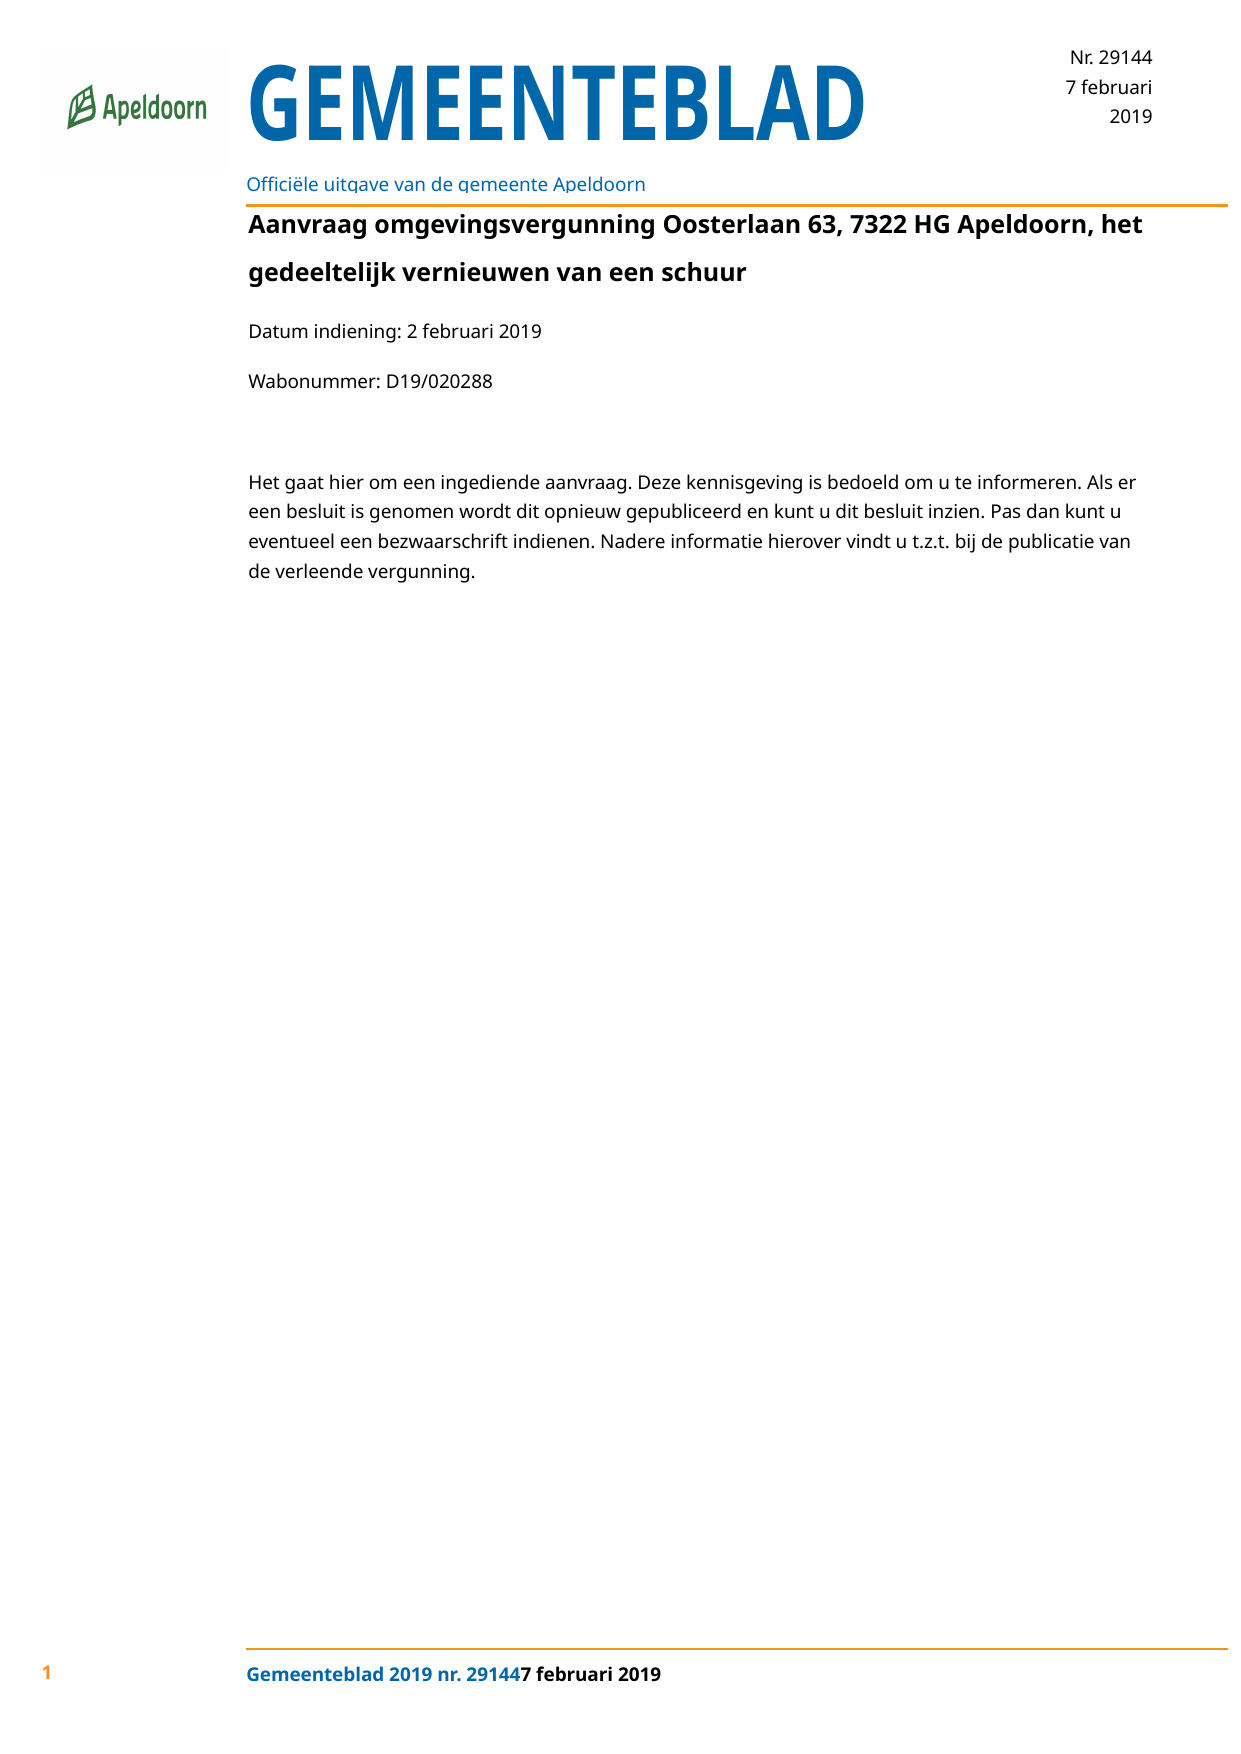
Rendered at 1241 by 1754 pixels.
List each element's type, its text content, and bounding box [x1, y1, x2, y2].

text Het gaat hier om een ingediende aanvraag. Deze kennisgeving is bedoeld om u te informeren. Als er een besluit is genomen wordt dit opnieuw gepubliceerd en kunt u dit besluit inzien. Pas dan kunt u eventueel een bezwaarschrift indienen. Nadere informatie hierover vindt u t.z.t. bij de publicatie van de verleende vergunning. [248, 469, 1152, 584]
text Datum indiening: 2 februari 2019 [248, 318, 1152, 344]
picture [41, 47, 231, 172]
text Aanvraag omgevingsvergunning Oosterlaan 63, 7322 HG Apeldoorn, het gedeeltelijk vernieuwen van een schuur [248, 207, 1152, 288]
text Wabonummer: D19/020288 [248, 368, 1152, 394]
